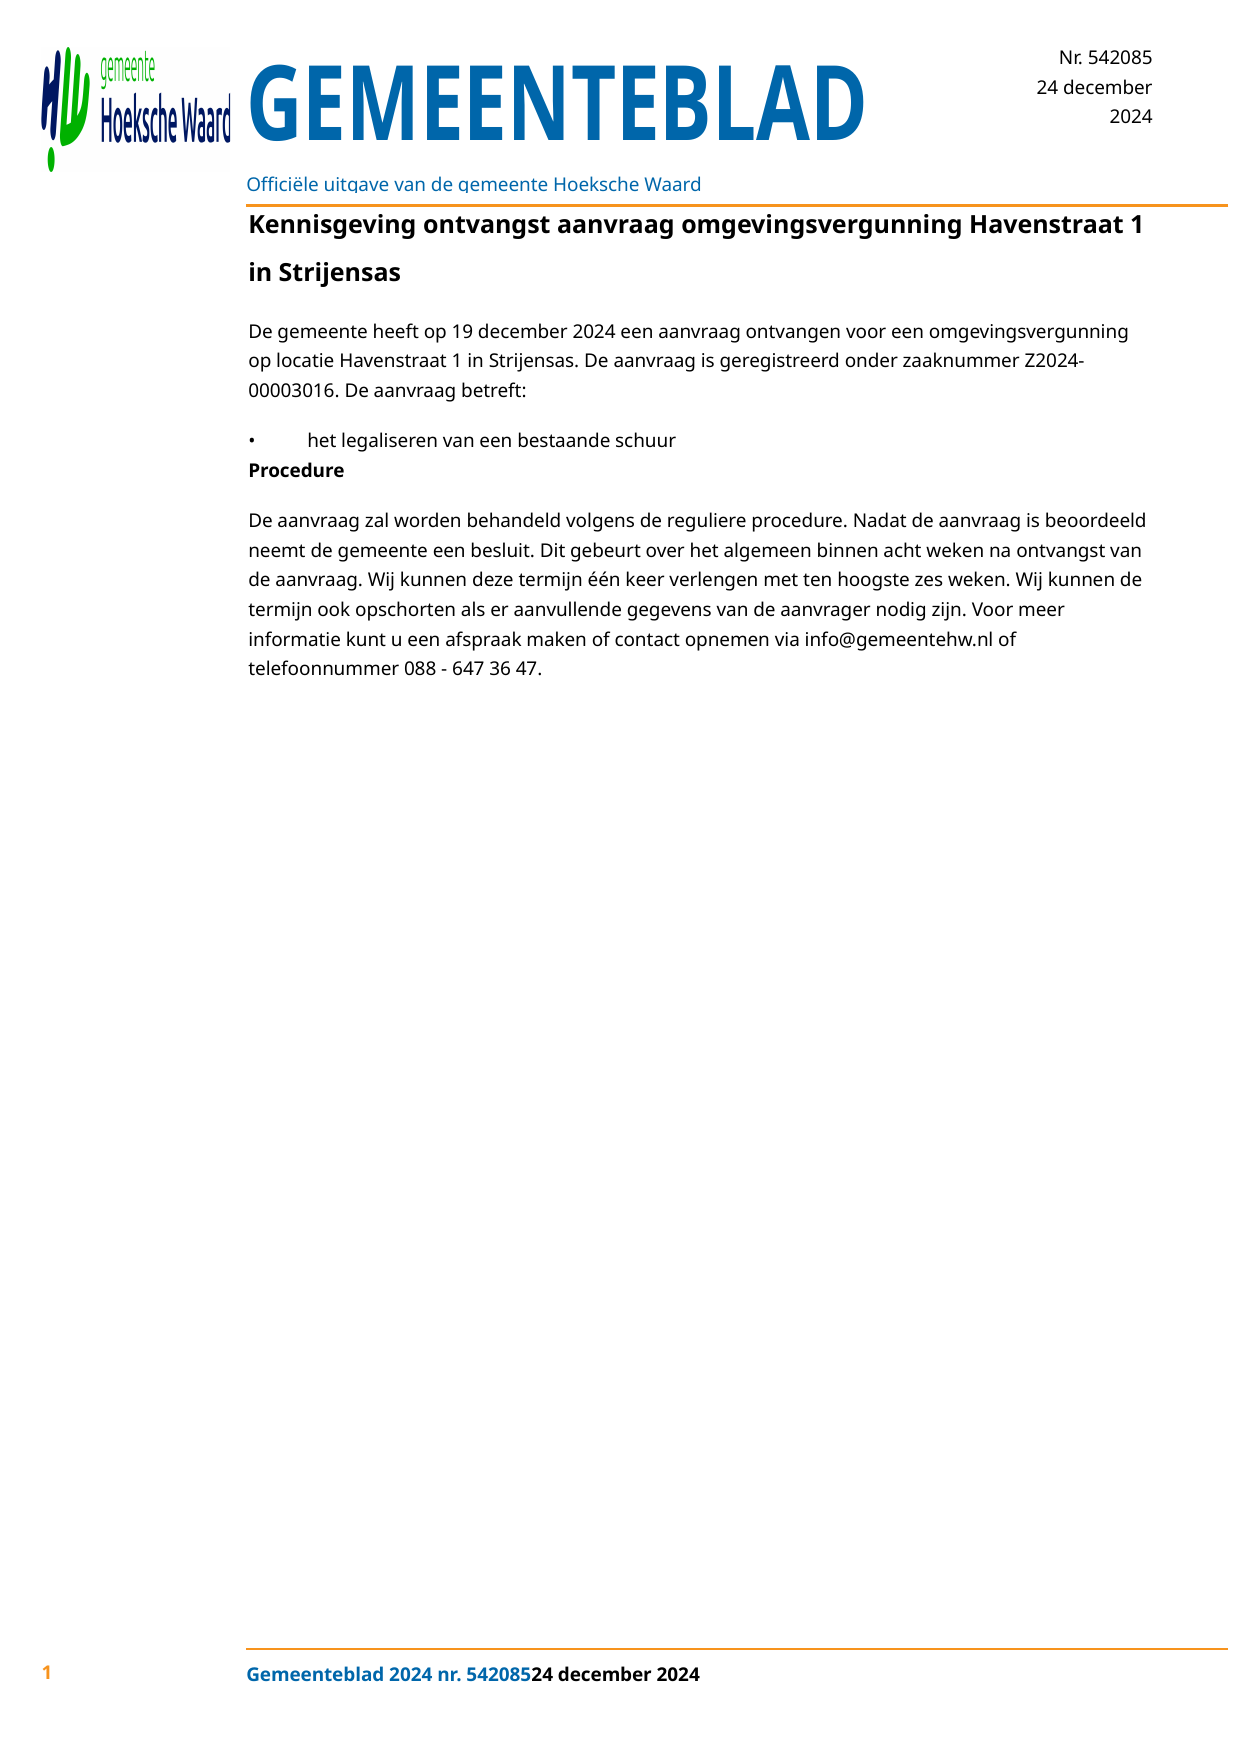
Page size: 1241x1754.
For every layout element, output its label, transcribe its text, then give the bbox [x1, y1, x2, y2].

picture [41, 47, 231, 172]
text De gemeente heeft op 19 december 2024 een aanvraag ontvangen voor een omgevingsvergunning op locatie Havenstraat 1 in Strijensas. De aanvraag is geregistreerd onder zaaknummer Z2024-00003016. De aanvraag betreft: [248, 318, 1152, 403]
list het legaliseren van een bestaande schuur [248, 427, 1152, 453]
text De aanvraag zal worden behandeld volgens de reguliere procedure. Nadat de aanvraag is beoordeeld neemt de gemeente een besluit. Dit gebeurt over het algemeen binnen acht weken na ontvangst van de aanvraag. Wij kunnen deze termijn één keer verlengen met ten hoogste zes weken. Wij kunnen de termijn ook opschorten als er aanvullende gegevens van de aanvrager nodig zijn. Voor meer informatie kunt u een afspraak maken of contact opnemen via info@gemeentehw.nl of telefoonnummer 088 - 647 36 47. [248, 507, 1152, 681]
text Procedure [248, 457, 1152, 483]
text Kennisgeving ontvangst aanvraag omgevingsvergunning Havenstraat 1 in Strijensas [248, 207, 1152, 288]
